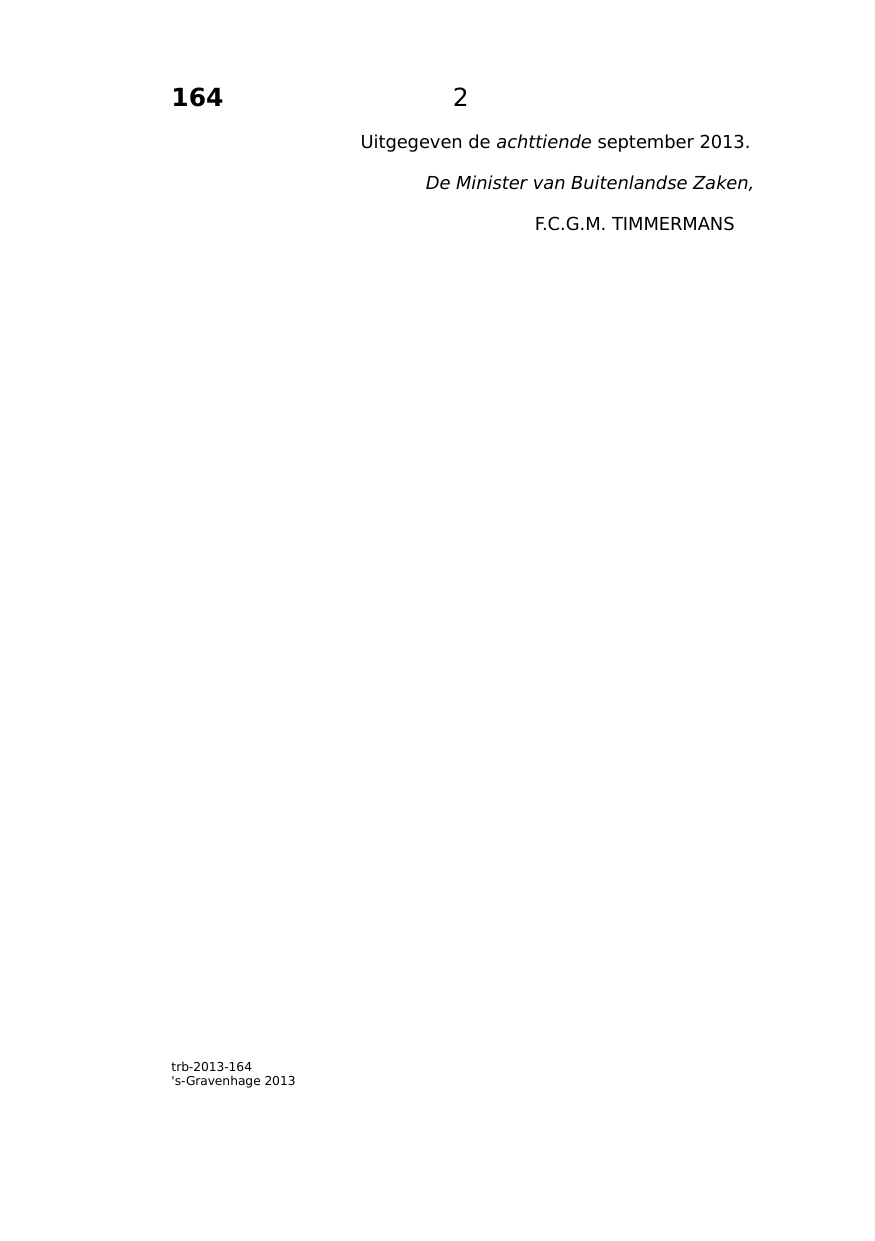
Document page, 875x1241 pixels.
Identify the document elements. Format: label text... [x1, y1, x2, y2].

text De Minister van Buitenlandse Zaken, F.C.G.M. TIMMERMANS [171, 173, 756, 235]
text trb-2013-164 [171, 1060, 405, 1074]
text 's-Gravenhage 2013 [171, 1074, 405, 1088]
text Uitgegeven de achttiende september 2013. [171, 132, 756, 153]
